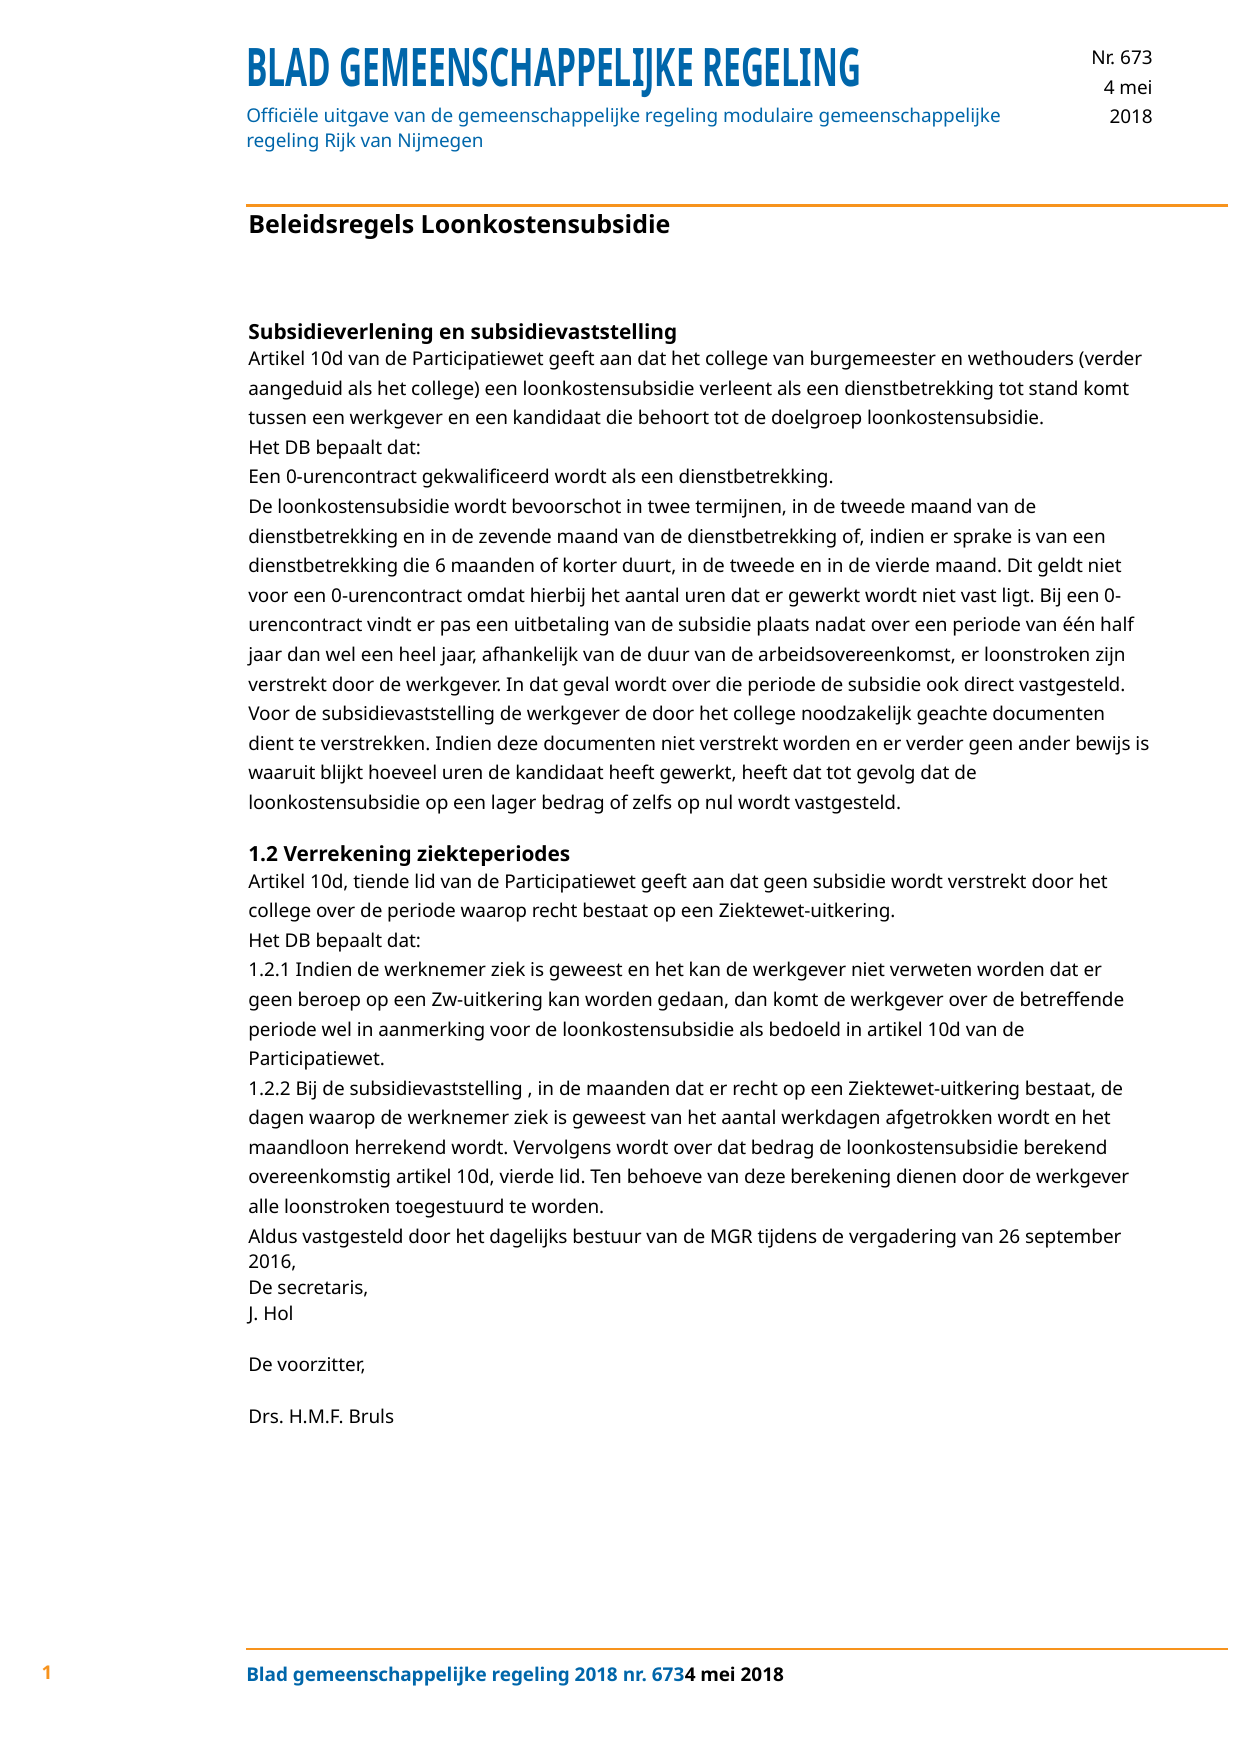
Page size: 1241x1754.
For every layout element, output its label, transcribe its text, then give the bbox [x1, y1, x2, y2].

picture [41, 47, 231, 172]
text 1.2 Verrekening ziekteperiodes [248, 839, 1152, 868]
text De voorzitter, [248, 1352, 1152, 1377]
text Het DB bepaalt dat: [248, 434, 1152, 460]
text De secretaris, [248, 1274, 1152, 1300]
text Het DB bepaalt dat: [248, 927, 1152, 953]
text Aldus vastgesteld door het dagelijks bestuur van de MGR tijdens de vergadering van 26 september 2016, [248, 1223, 1152, 1274]
text Subsidieverlening en subsidievaststelling [248, 317, 1152, 345]
text Beleidsregels Loonkostensubsidie [248, 207, 1152, 241]
text Drs. H.M.F. Bruls [248, 1403, 1152, 1429]
text Een 0-urencontract gekwalificeerd wordt als een dienstbetrekking. [248, 464, 1152, 489]
text Voor de subsidievaststelling de werkgever de door het college noodzakelijk geachte documenten dient te verstrekken. Indien deze documenten niet verstrekt worden en er verder geen ander bewijs is waaruit blijkt hoeveel uren de kandidaat heeft gewerkt, heeft dat tot gevolg dat de loonkostensubsidie op een lager bedrag of zelfs op nul wordt vastgesteld. [248, 700, 1152, 815]
text De loonkostensubsidie wordt bevoorschot in twee termijnen, in de tweede maand van de dienstbetrekking en in de zevende maand van de dienstbetrekking of, indien er sprake is van een dienstbetrekking die 6 maanden of korter duurt, in de tweede en in de vierde maand. Dit geldt niet voor een 0-urencontract omdat hierbij het aantal uren dat er gewerkt wordt niet vast ligt. Bij een 0-urencontract vindt er pas een uitbetaling van de subsidie plaats nadat over een periode van één half jaar dan wel een heel jaar, afhankelijk van de duur van de arbeidsovereenkomst, er loonstroken zijn verstrekt door de werkgever. In dat geval wordt over die periode de subsidie ook direct vastgesteld. [248, 493, 1152, 696]
text 1.2.2 Bij de subsidievaststelling , in de maanden dat er recht op een Ziektewet-uitkering bestaat, de dagen waarop de werknemer ziek is geweest van het aantal werkdagen afgetrokken wordt en het maandloon herrekend wordt. Vervolgens wordt over dat bedrag de loonkostensubsidie berekend overeenkomstig artikel 10d, vierde lid. Ten behoeve van deze berekening dienen door de werkgever alle loonstroken toegestuurd te worden. [248, 1075, 1152, 1219]
text Artikel 10d, tiende lid van de Participatiewet geeft aan dat geen subsidie wordt verstrekt door het college over de periode waarop recht bestaat op een Ziektewet-uitkering. [248, 868, 1152, 923]
text 1.2.1 Indien de werknemer ziek is geweest en het kan de werkgever niet verweten worden dat er geen beroep op een Zw-uitkering kan worden gedaan, dan komt de werkgever over de betreffende periode wel in aanmerking voor de loonkostensubsidie als bedoeld in artikel 10d van de Participatiewet. [248, 957, 1152, 1071]
text Artikel 10d van de Participatiewet geeft aan dat het college van burgemeester en wethouders (verder aangeduid als het college) een loonkostensubsidie verleent als een dienstbetrekking tot stand komt tussen een werkgever en een kandidaat die behoort tot de doelgroep loonkostensubsidie. [248, 345, 1152, 430]
text J. Hol [248, 1300, 1152, 1326]
